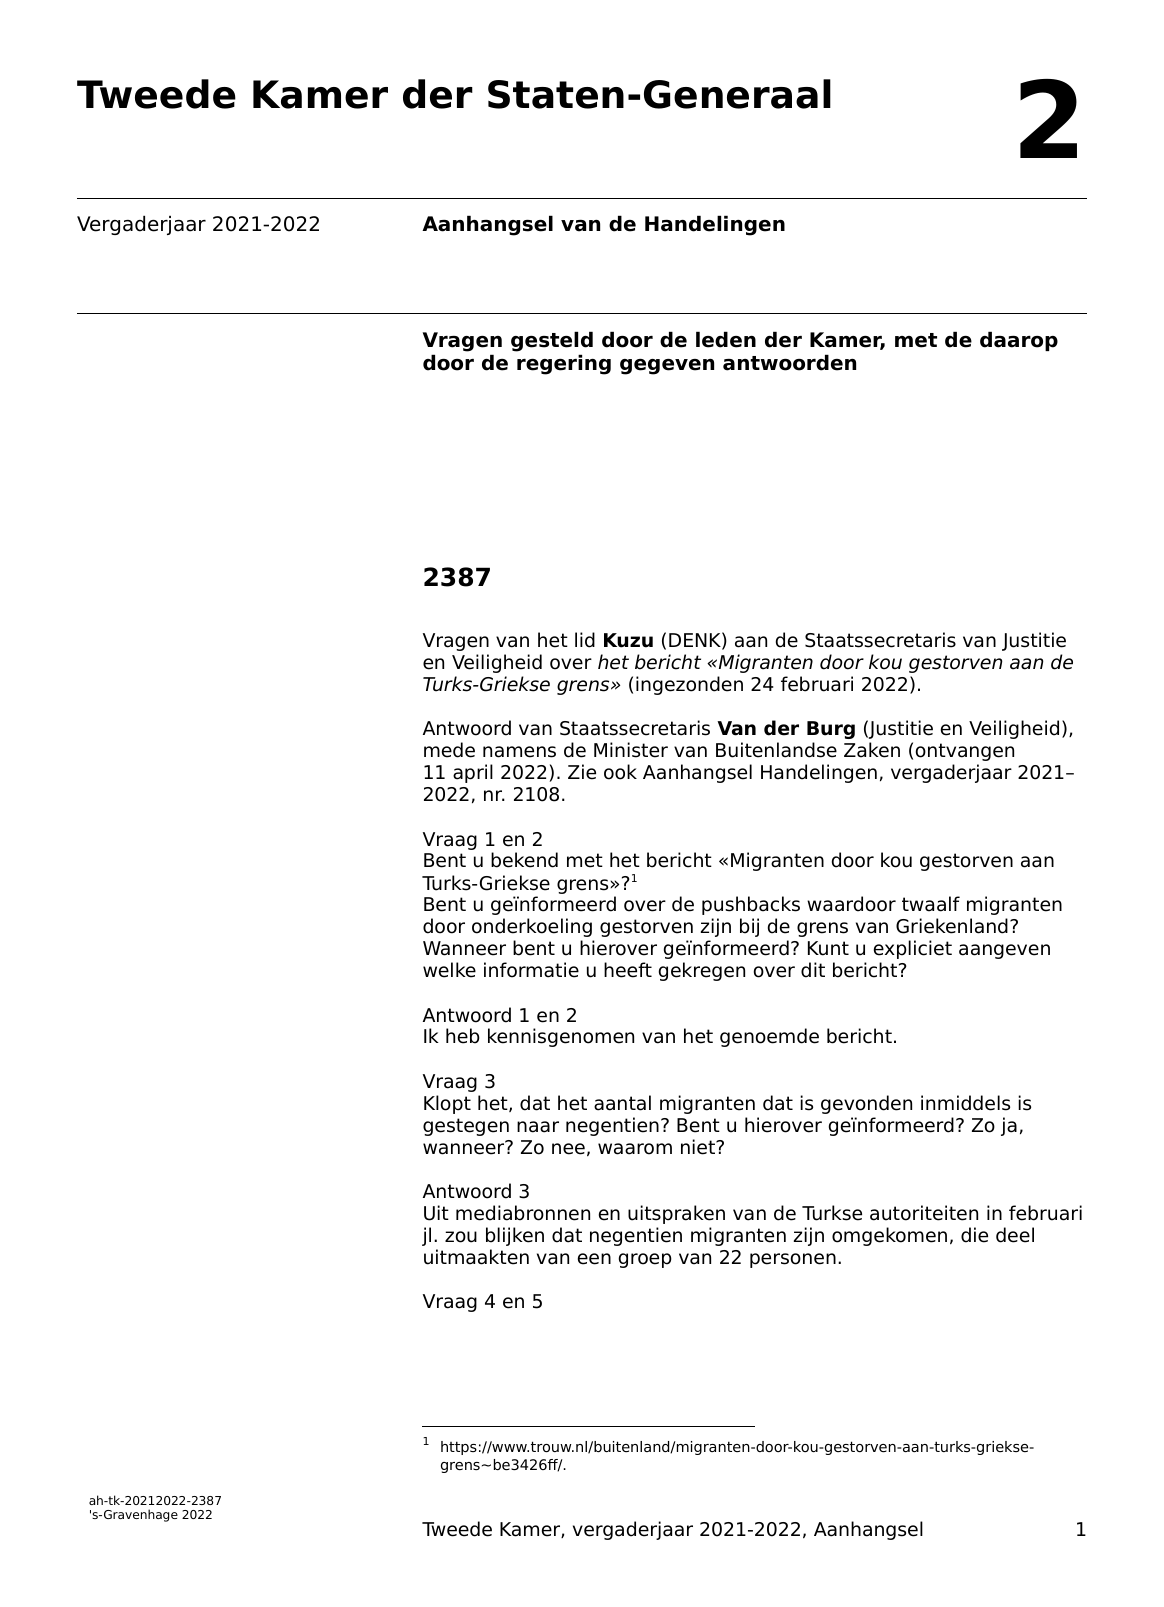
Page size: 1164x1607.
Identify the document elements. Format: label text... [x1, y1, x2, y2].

text Uit mediabronnen en uitspraken van de Turkse autoriteiten in februari jl. zou blijken dat negentien migranten zijn omgekomen, die deel uitmaakten van een groep van 22 personen. [422, 1203, 1087, 1269]
text Bent u bekend met het bericht «Migranten door kou gestorven aan Turks-Griekse grens»? [422, 850, 1087, 894]
text 2387 [422, 563, 1087, 592]
table_cell Aanhangsel van de Handelingen [422, 199, 1087, 313]
text Vraag 3 [422, 1071, 1087, 1093]
table_cell Vragen gesteld door de leden der Kamer, met de daarop door de regering gegeven antwoorden [422, 314, 1087, 375]
table_header Tweede Kamer der Staten-Generaal [77, 59, 886, 198]
text Vraag 1 en 2 [422, 828, 1087, 850]
text Antwoord van Staatssecretaris Van der Burg (Justitie en Veiligheid), mede namens de Minister van Buitenlandse Zaken (ontvangen 11 april 2022). Zie ook Aanhangsel Handelingen, vergaderjaar 2021–2022, nr. 2108. [422, 718, 1087, 806]
text Klopt het, dat het aantal migranten dat is gevonden inmiddels is gestegen naar negentien? Bent u hierover geïnformeerd? Zo ja, wanneer? Zo nee, waarom niet? [422, 1093, 1087, 1158]
text ah-tk-20212022-2387 [88, 1494, 323, 1508]
text Antwoord 1 en 2 [422, 1004, 1087, 1026]
table_header 2 [886, 59, 1087, 198]
text 's-Gravenhage 2022 [88, 1508, 323, 1522]
text Vragen van het lid Kuzu (DENK) aan de Staatssecretaris van Justitie en Veiligheid over het bericht «Migranten door kou gestorven aan de Turks-Griekse grens» (ingezonden 24 februari 2022). [422, 630, 1087, 696]
table_cell [77, 314, 422, 375]
text Antwoord 3 [422, 1181, 1087, 1203]
table_cell Vergaderjaar 2021-2022 [77, 199, 422, 313]
text Ik heb kennisgenomen van het genoemde bericht. [422, 1026, 1087, 1048]
text https://www.trouw.nl/buitenland/migranten-door-kou-gestorven-aan-turks-griekse-grens~be3426ff/. [422, 1435, 1087, 1474]
text Vraag 4 en 5 [422, 1291, 1087, 1313]
text Bent u geïnformeerd over de pushbacks waardoor twaalf migranten door onderkoeling gestorven zijn bij de grens van Griekenland? Wanneer bent u hierover geïnformeerd? Kunt u expliciet aangeven welke informatie u heeft gekregen over dit bericht? [422, 894, 1087, 982]
